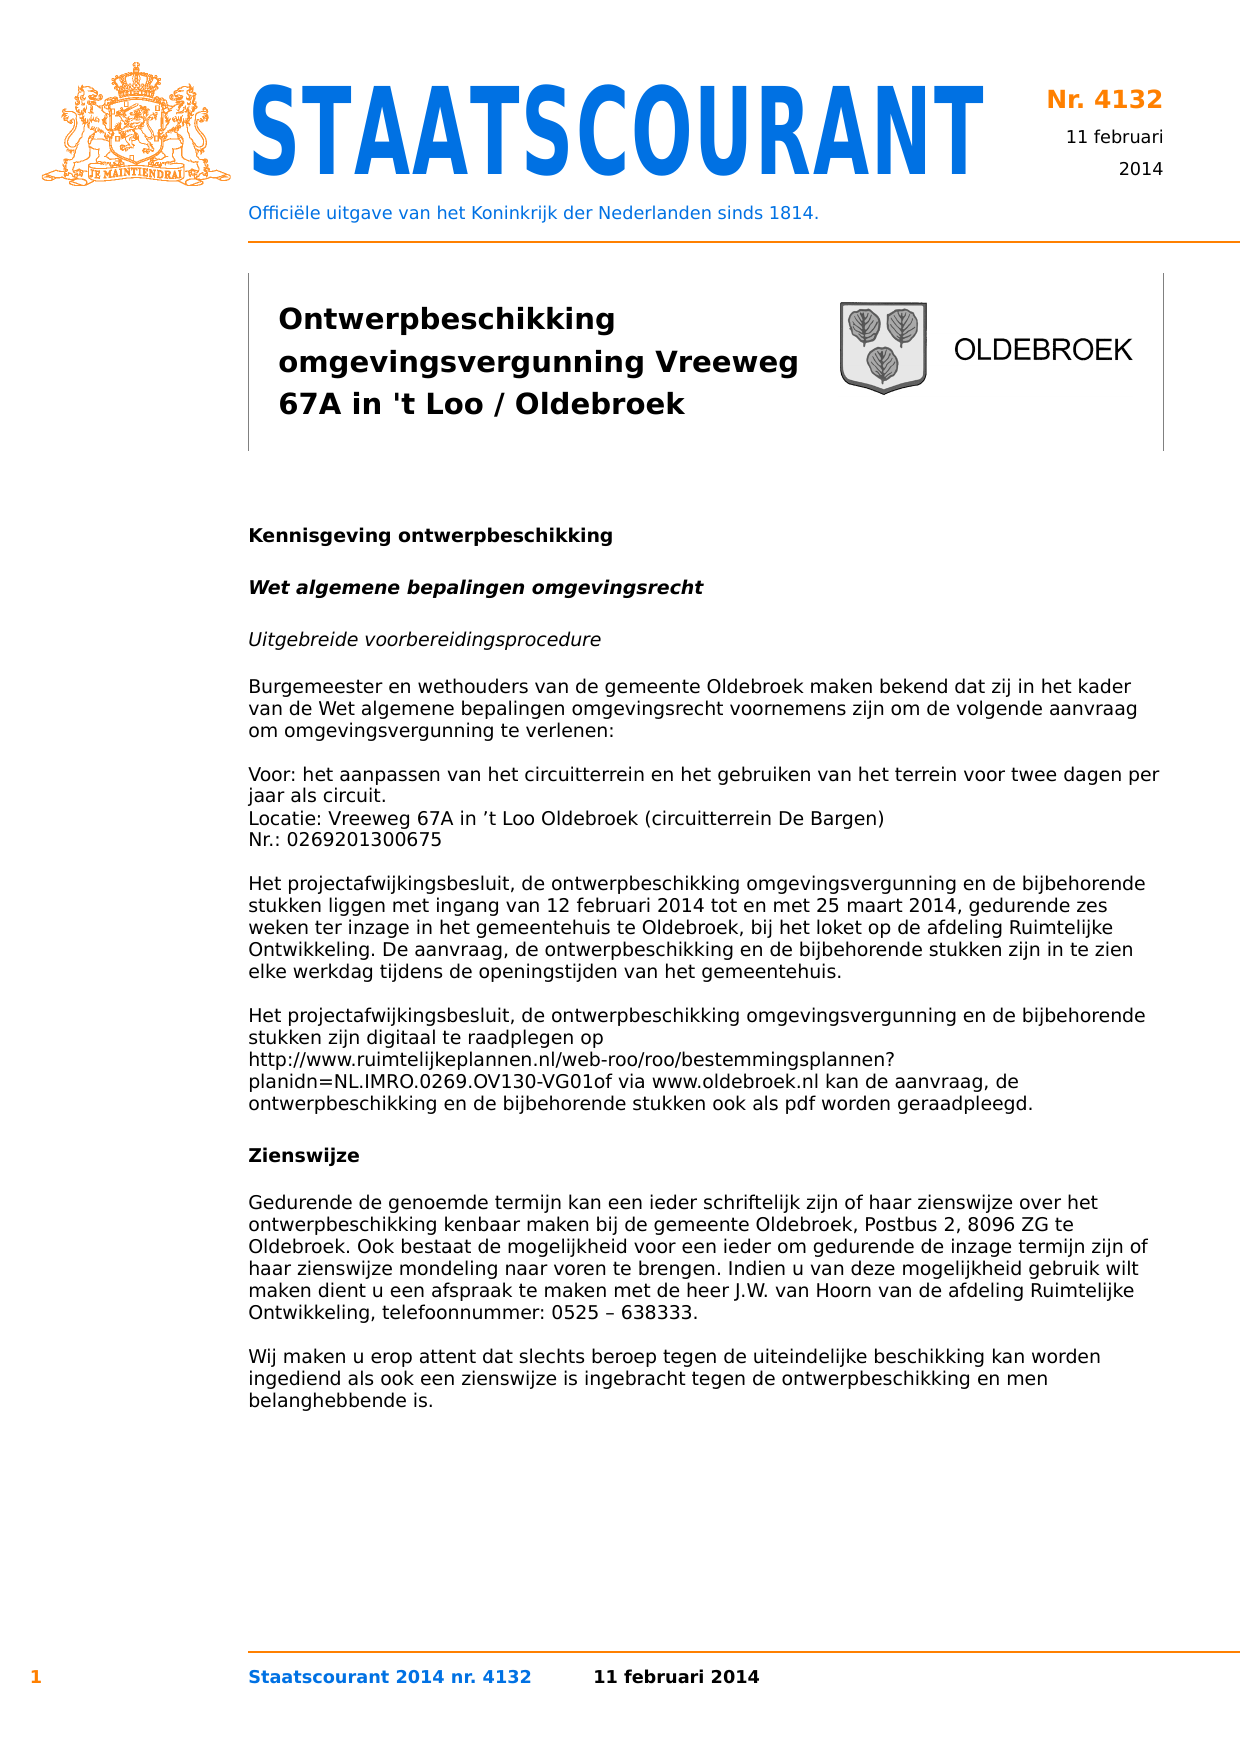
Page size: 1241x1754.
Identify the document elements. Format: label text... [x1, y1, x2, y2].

table_cell 2014 [998, 153, 1240, 203]
text Locatie: Vreeweg 67A in ’t Loo Oldebroek (circuitterrein De Bargen) [248, 807, 1163, 829]
text Voor: het aanpassen van het circuitterrein en het gebruiken van het terrein voor twee dagen per jaar als circuit. [248, 763, 1163, 807]
table_cell Officiële uitgave van het Koninkrijk der Nederlanden sinds 1814. [248, 203, 1240, 241]
text Nr.: 0269201300675 [248, 829, 1163, 851]
text Het projectafwijkingsbesluit, de ontwerpbeschikking omgevingsvergunning en de bijbehorende stukken liggen met ingang van 12 februari 2014 tot en met 25 maart 2014, gedurende zes weken ter inzage in het gemeentehuis te Oldebroek, bij het loket op de afdeling Ruimtelijke Ontwikkeling. De aanvraag, de ontwerpbeschikking en de bijbehorende stukken zijn in te zien elke werkdag tijdens de openingstijden van het gemeentehuis. [248, 873, 1163, 983]
subtitle Ontwerpbeschikking omgevingsvergunning Vreeweg 67A in 't Loo / Oldebroek [249, 273, 1163, 451]
picture [41, 62, 231, 186]
subtitle Zienswijze [248, 1145, 1163, 1167]
table_header [25, 62, 248, 241]
table_header Nr. 4132 [998, 62, 1240, 121]
subtitle Kennisgeving ontwerpbeschikking [248, 525, 1163, 547]
table_cell 11 februari [998, 121, 1240, 153]
text Het projectafwijkingsbesluit, de ontwerpbeschikking omgevingsvergunning en de bijbehorende stukken zijn digitaal te raadplegen op http://www.ruimtelijkeplannen.nl/web-roo/roo/bestemmingsplannen?planidn=NL.IMRO.0269.OV130-VG01of via www.oldebroek.nl kan de aanvraag, de ontwerpbeschikking en de bijbehorende stukken ook als pdf worden geraadpleegd. [248, 1005, 1163, 1115]
table_header STAATSCOURANT [248, 62, 998, 203]
picture [838, 302, 1134, 397]
subtitle Wet algemene bepalingen omgevingsrecht [248, 577, 1163, 599]
text Gedurende de genoemde termijn kan een ieder schriftelijk zijn of haar zienswijze over het ontwerpbeschikking kenbaar maken bij de gemeente Oldebroek, Postbus 2, 8096 ZG te Oldebroek. Ook bestaat de mogelijkheid voor een ieder om gedurende de inzage termijn zijn of haar zienswijze mondeling naar voren te brengen. Indien u van deze mogelijkheid gebruik wilt maken dient u een afspraak te maken met de heer J.W. van Hoorn van de afdeling Ruimtelijke Ontwikkeling, telefoonnummer: 0525 – 638333. [248, 1192, 1163, 1324]
text Wij maken u erop attent dat slechts beroep tegen de uiteindelijke beschikking kan worden ingediend als ook een zienswijze is ingebracht tegen de ontwerpbeschikking en men belanghebbende is. [248, 1346, 1163, 1412]
subtitle Uitgebreide voorbereidingsprocedure [248, 629, 1163, 651]
text Burgemeester en wethouders van de gemeente Oldebroek maken bekend dat zij in het kader van de Wet algemene bepalingen omgevingsrecht voornemens zijn om de volgende aanvraag om omgevingsvergunning te verlenen: [248, 676, 1163, 742]
